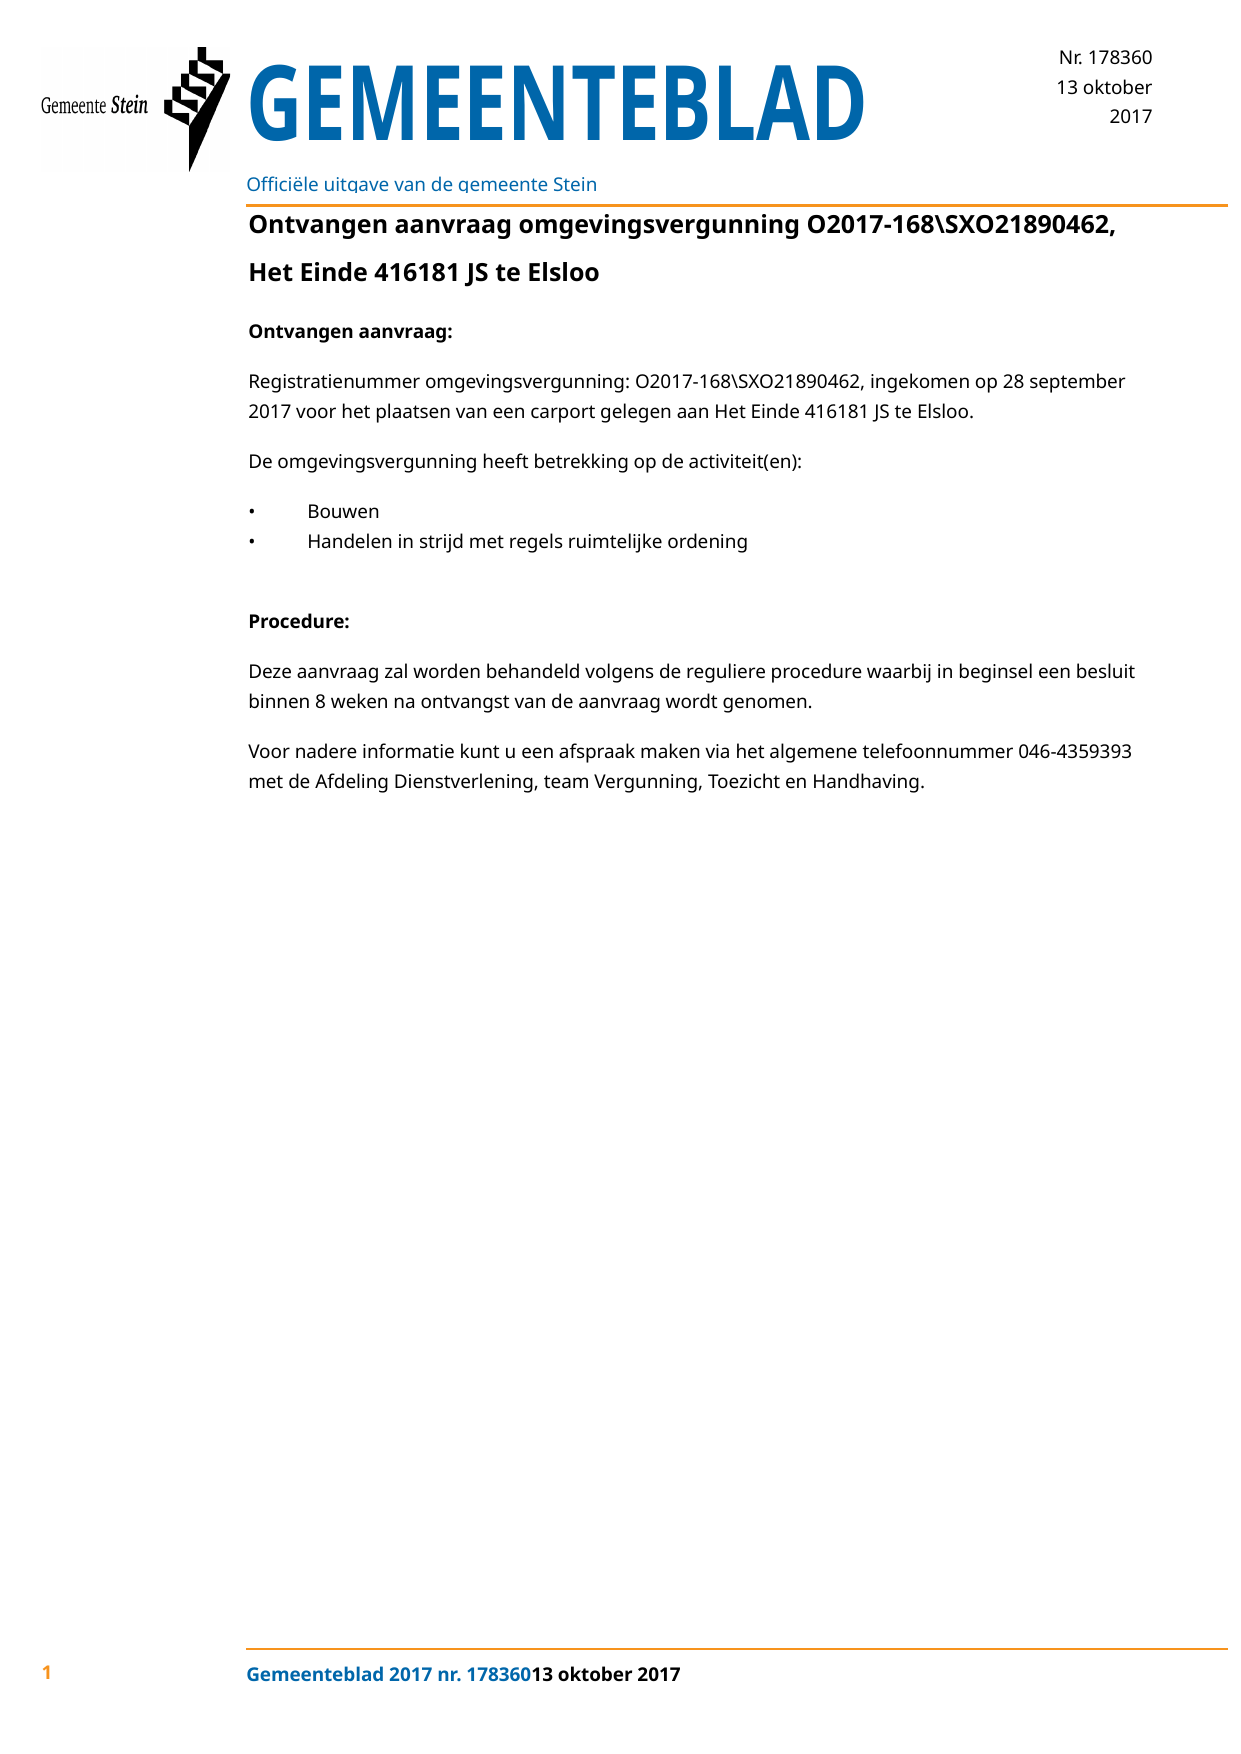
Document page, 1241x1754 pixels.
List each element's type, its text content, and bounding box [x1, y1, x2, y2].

text Deze aanvraag zal worden behandeld volgens de reguliere procedure waarbij in beginsel een besluit binnen 8 weken na ontvangst van de aanvraag wordt genomen. [248, 659, 1152, 714]
text Registratienummer omgevingsvergunning: O2017-168\SXO21890462, ingekomen op 28 september 2017 voor het plaatsen van een carport gelegen aan Het Einde 416181 JS te Elsloo. [248, 368, 1152, 424]
text Procedure: [248, 608, 1152, 634]
list Handelen in strijd met regels ruimtelijke ordening [248, 528, 1152, 554]
picture [41, 47, 231, 172]
text Ontvangen aanvraag: [248, 318, 1152, 344]
text De omgevingsvergunning heeft betrekking op de activiteit(en): [248, 448, 1152, 474]
list Bouwen [248, 499, 1152, 524]
text Ontvangen aanvraag omgevingsvergunning O2017-168\SXO21890462, Het Einde 416181 JS te Elsloo [248, 207, 1152, 288]
text Voor nadere informatie kunt u een afspraak maken via het algemene telefoonnummer 046-4359393 met de Afdeling Dienstverlening, team Vergunning, Toezicht en Handhaving. [248, 739, 1152, 794]
